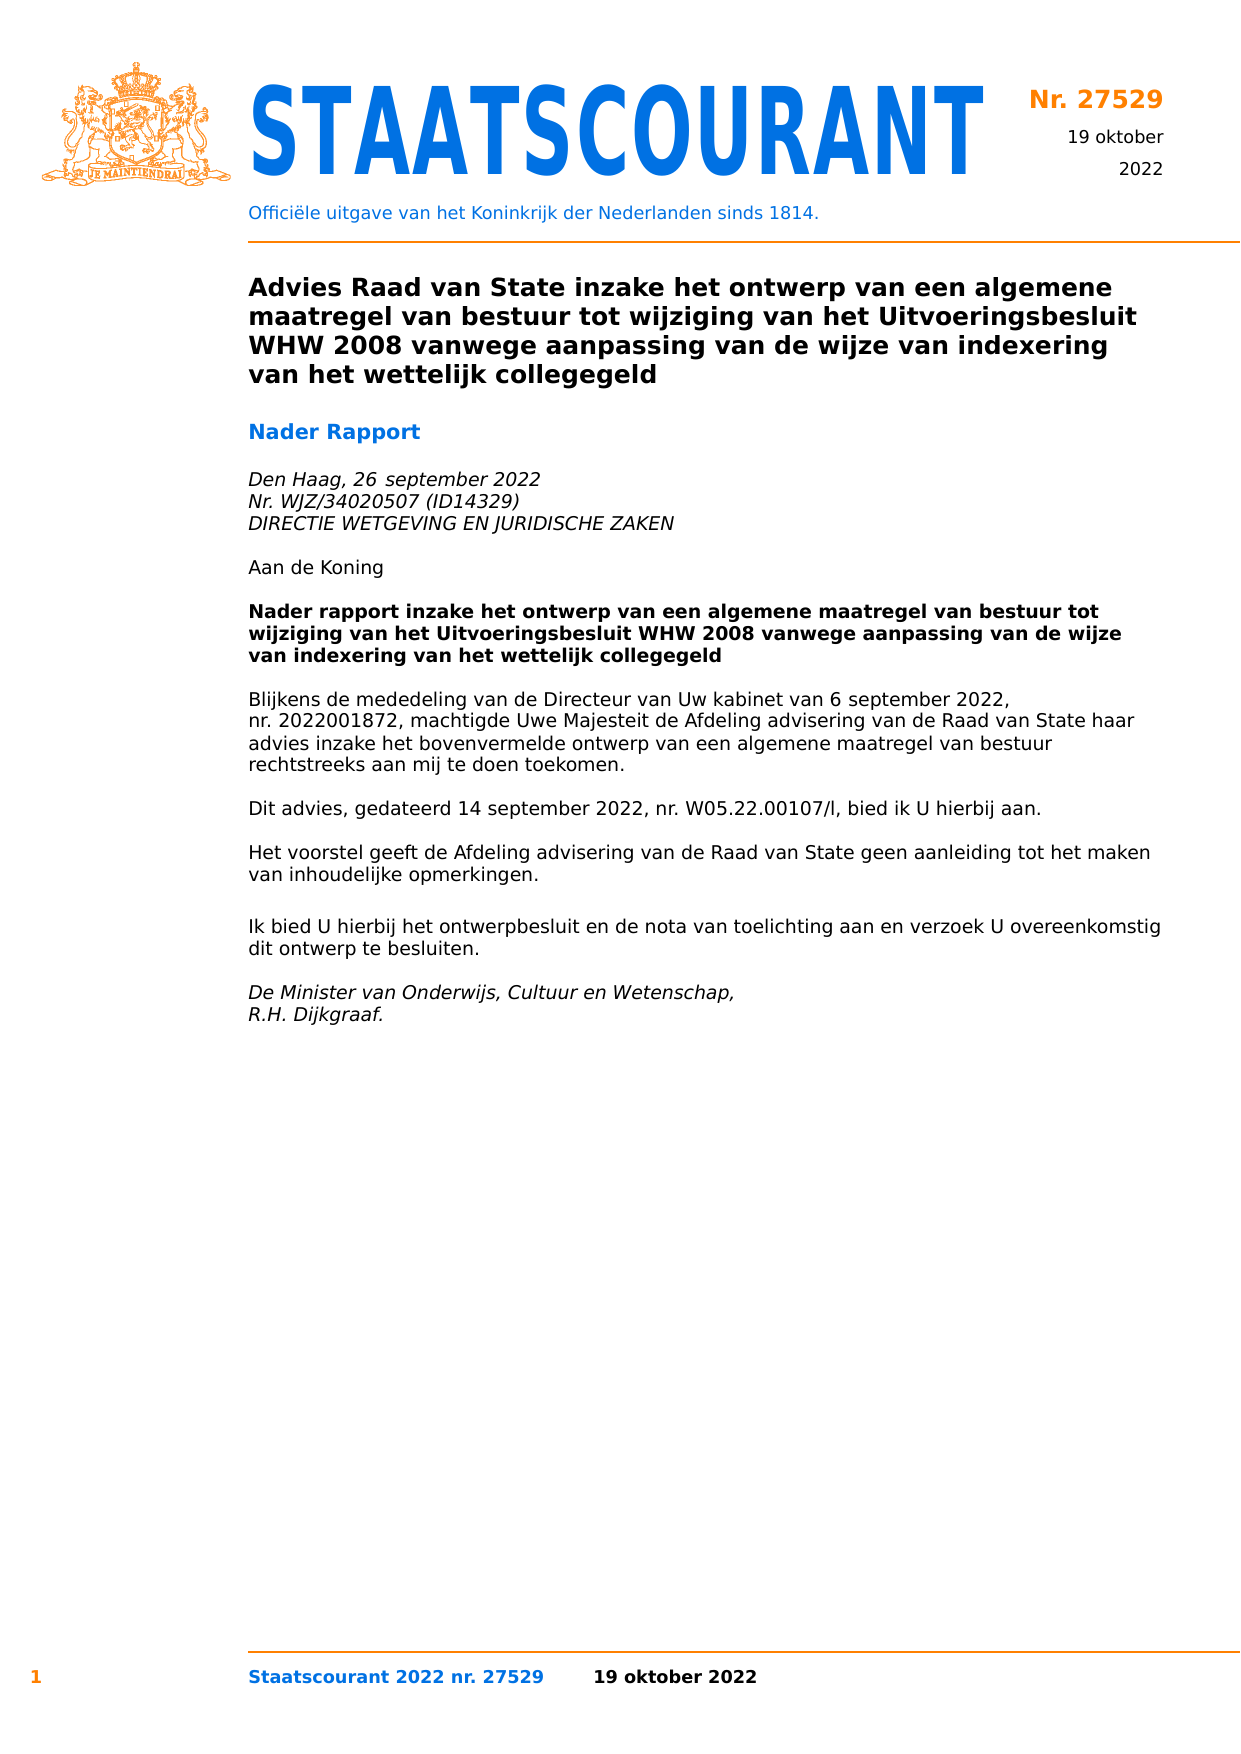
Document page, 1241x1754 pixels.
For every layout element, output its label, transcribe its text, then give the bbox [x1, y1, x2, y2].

picture [41, 62, 231, 186]
text Nader rapport inzake het ontwerp van een algemene maatregel van bestuur tot wijziging van het Uitvoeringsbesluit WHW 2008 vanwege aanpassing van de wijze van indexering van het wettelijk collegegeld [248, 601, 1163, 667]
table_cell Officiële uitgave van het Koninkrijk der Nederlanden sinds 1814. [248, 203, 1240, 241]
text Het voorstel geeft de Afdeling advisering van de Raad van State geen aanleiding tot het maken van inhoudelijke opmerkingen. [248, 842, 1163, 886]
subtitle Nader Rapport [248, 420, 1163, 444]
text DIRECTIE WETGEVING EN JURIDISCHE ZAKEN [248, 513, 1163, 535]
text Dit advies, gedateerd 14 september 2022, nr. W05.22.00107/l, bied ik U hierbij aan. [248, 798, 1163, 820]
table_header Nr. 27529 [998, 62, 1240, 121]
text Nr. WJZ/34020507 (ID14329) [248, 491, 1163, 513]
table_header [25, 62, 248, 241]
subtitle Advies Raad van State inzake het ontwerp van een algemene maatregel van bestuur tot wijziging van het Uitvoeringsbesluit WHW 2008 vanwege aanpassing van de wijze van indexering van het wettelijk collegegeld [248, 273, 1163, 390]
text Blijkens de mededeling van de Directeur van Uw kabinet van 6 september 2022, nr. 2022001872, machtigde Uwe Majesteit de Afdeling advisering van de Raad van State haar advies inzake het bovenvermelde ontwerp van een algemene maatregel van bestuur rechtstreeks aan mij te doen toekomen. [248, 688, 1163, 776]
table_cell 19 oktober [998, 121, 1240, 153]
table_cell 2022 [998, 153, 1240, 203]
table_header STAATSCOURANT [248, 62, 998, 203]
text De Minister van Onderwijs, Cultuur en Wetenschap, R.H. Dijkgraaf. [248, 982, 1163, 1026]
text Aan de Koning [248, 557, 1163, 579]
text Ik bied U hierbij het ontwerpbesluit en de nota van toelichting aan en verzoek U overeenkomstig dit ontwerp te besluiten. [248, 916, 1163, 960]
text Den Haag, 26 september 2022 [248, 469, 1163, 491]
